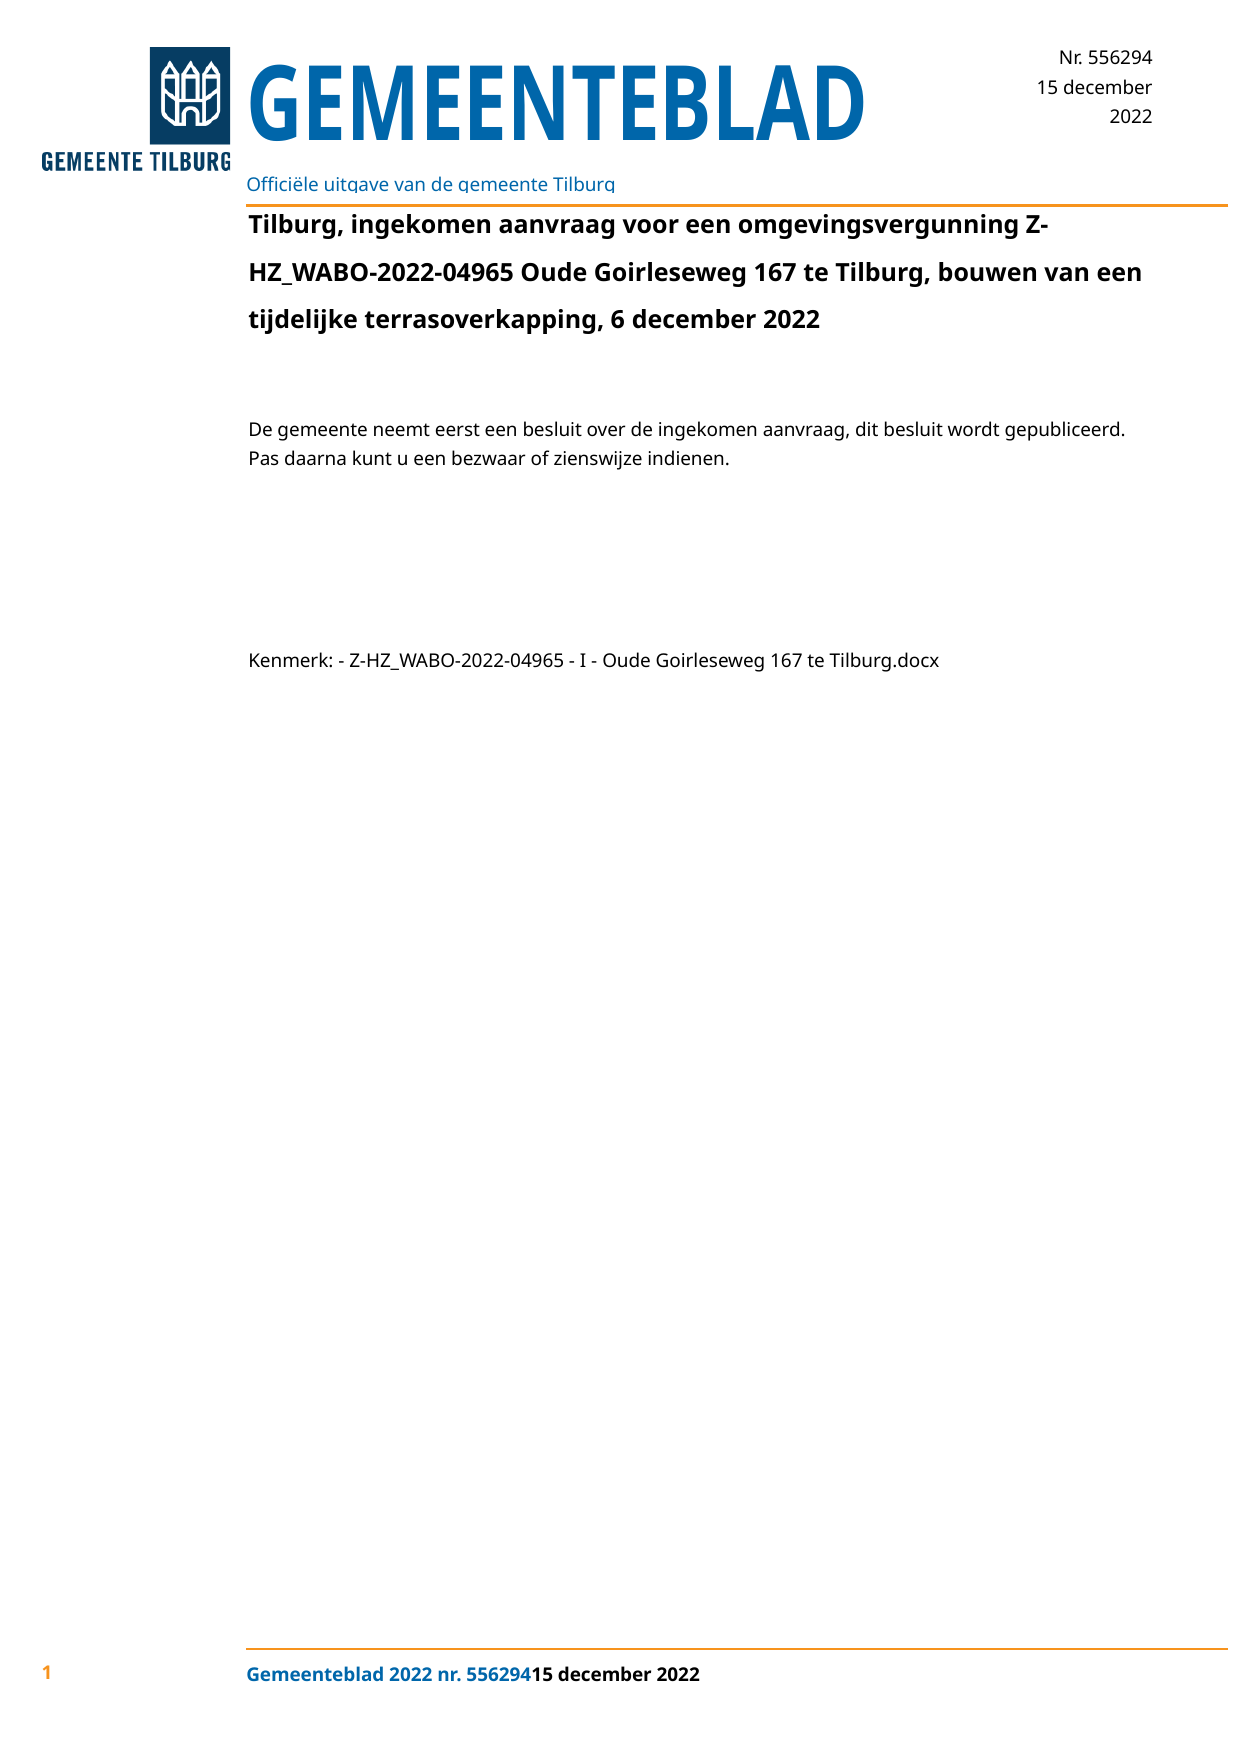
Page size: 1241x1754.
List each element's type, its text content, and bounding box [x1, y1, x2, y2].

text De gemeente neemt eerst een besluit over de ingekomen aanvraag, dit besluit wordt gepubliceerd. Pas daarna kunt u een bezwaar of zienswijze indienen. [248, 416, 1152, 471]
text Kenmerk: - Z-HZ_WABO-2022-04965 - I - Oude Goirleseweg 167 te Tilburg.docx [248, 647, 1152, 673]
text Tilburg, ingekomen aanvraag voor een omgevingsvergunning Z-HZ_WABO-2022-04965 Oude Goirleseweg 167 te Tilburg, bouwen van een tijdelijke terrasoverkapping, 6 december 2022 [248, 207, 1152, 336]
picture [41, 47, 231, 172]
